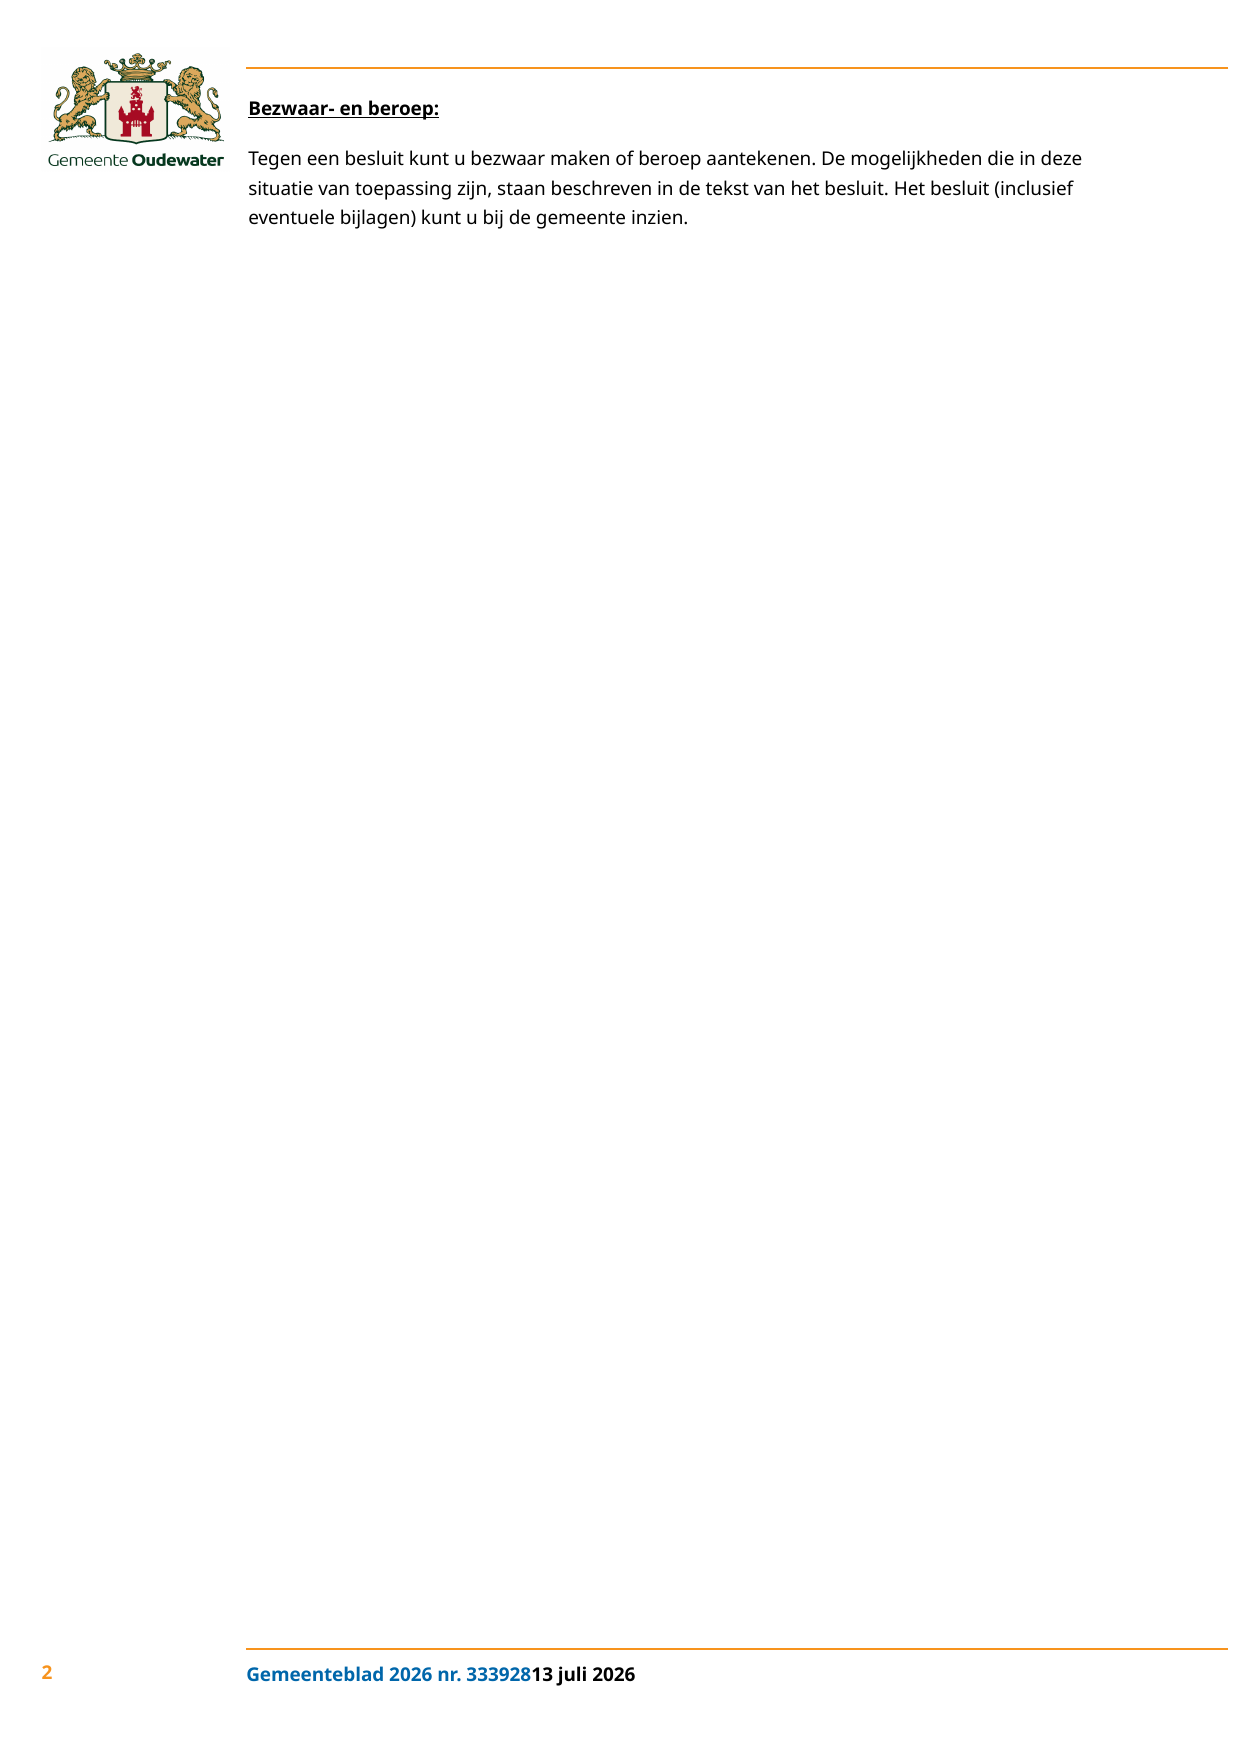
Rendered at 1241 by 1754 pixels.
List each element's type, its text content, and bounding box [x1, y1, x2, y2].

picture [41, 47, 231, 172]
text Tegen een besluit kunt u bezwaar maken of beroep aantekenen. De mogelijkheden die in deze situatie van toepassing zijn, staan beschreven in de tekst van het besluit. Het besluit (inclusief eventuele bijlagen) kunt u bij de gemeente inzien. [248, 145, 1152, 230]
text Bezwaar- en beroep: [248, 95, 1152, 121]
